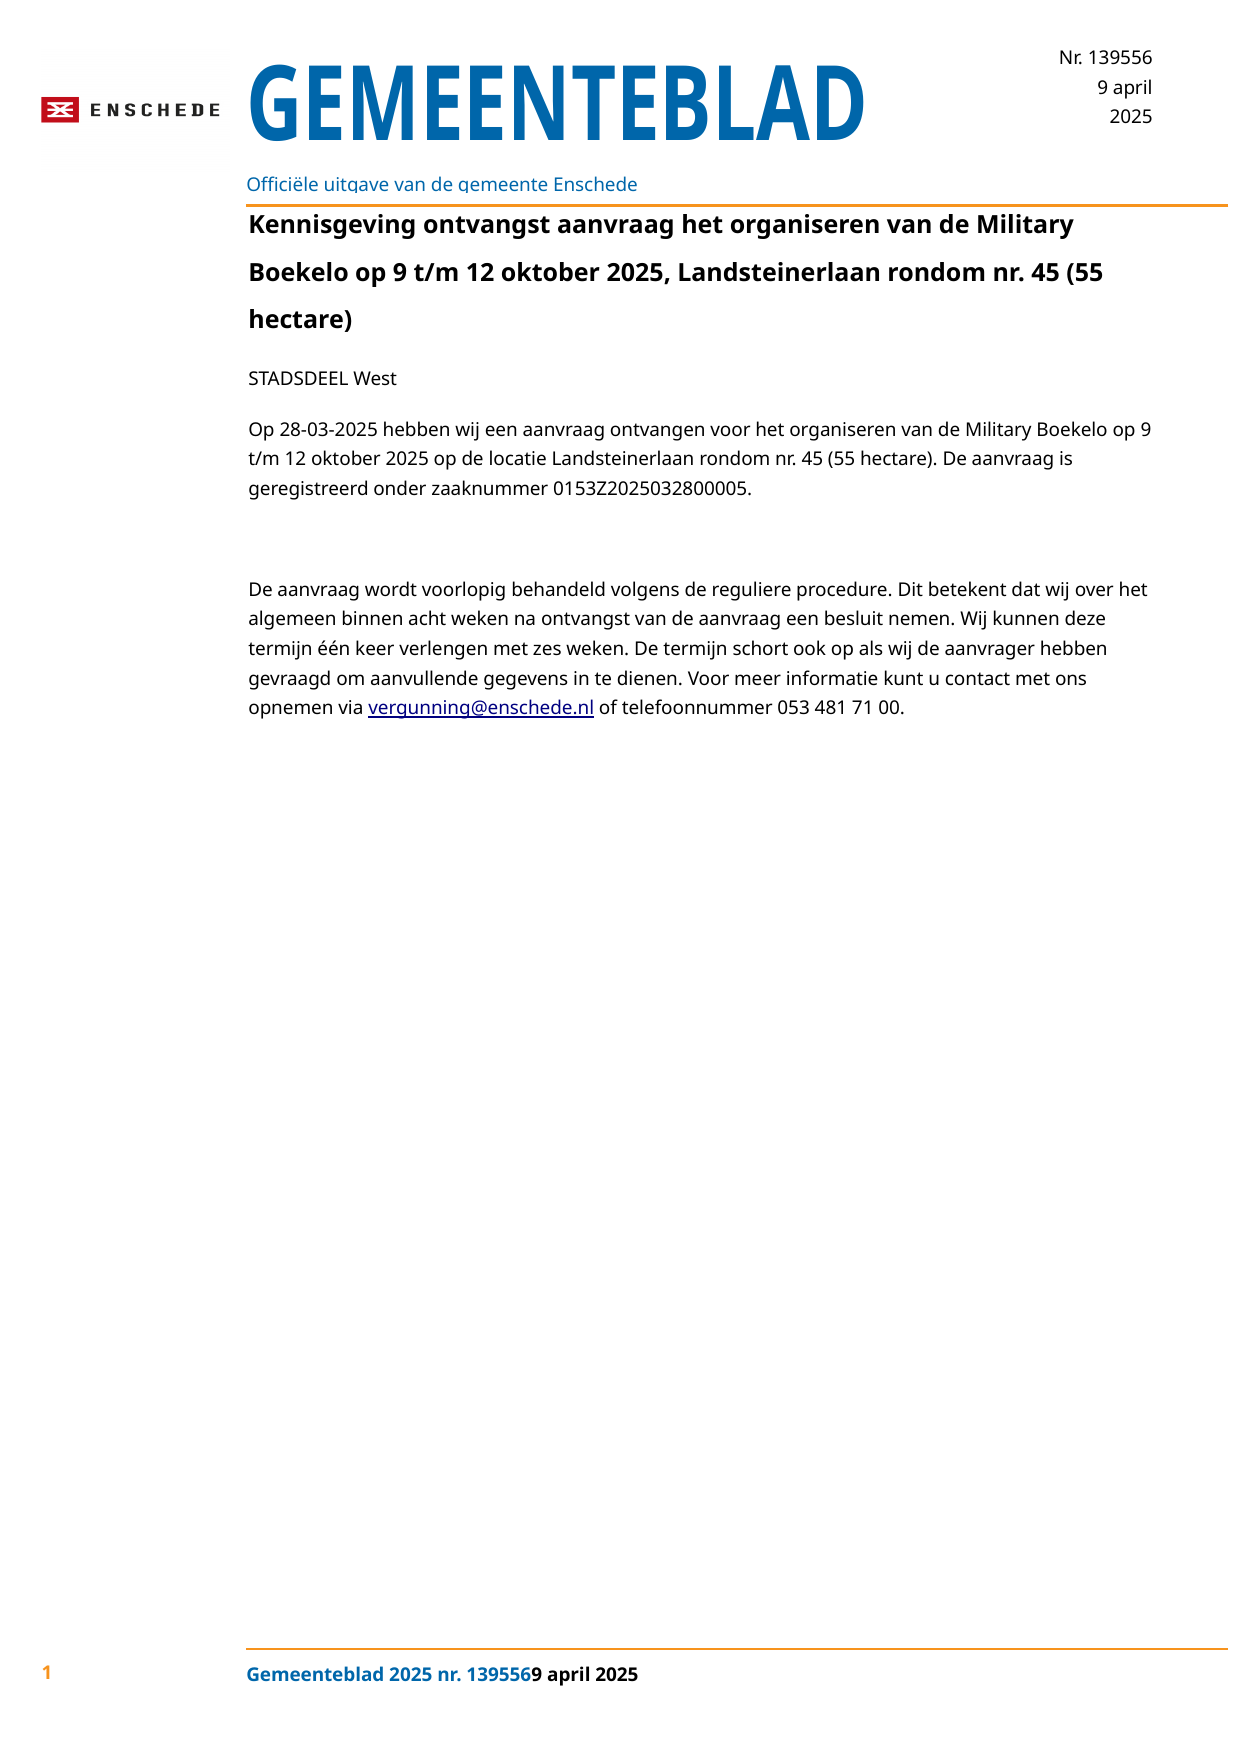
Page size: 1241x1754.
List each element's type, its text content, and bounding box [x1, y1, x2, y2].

picture [41, 47, 231, 172]
text De aanvraag wordt voorlopig behandeld volgens de reguliere procedure. Dit betekent dat wij over het algemeen binnen acht weken na ontvangst van de aanvraag een besluit nemen. Wij kunnen deze termijn één keer verlengen met zes weken. De termijn schort ook op als wij de aanvrager hebben gevraagd om aanvullende gegevens in te dienen. Voor meer informatie kunt u contact met ons opnemen via vergunning@enschede.nl of telefoonnummer 053 481 71 00. [248, 576, 1152, 720]
text Kennisgeving ontvangst aanvraag het organiseren van de Military Boekelo op 9 t/m 12 oktober 2025, Landsteinerlaan rondom nr. 45 (55 hectare) [248, 207, 1152, 336]
text STADSDEEL West [248, 366, 1152, 391]
text Op 28-03-2025 hebben wij een aanvraag ontvangen voor het organiseren van de Military Boekelo op 9 t/m 12 oktober 2025 op de locatie Landsteinerlaan rondom nr. 45 (55 hectare). De aanvraag is geregistreerd onder zaaknummer 0153Z2025032800005. [248, 416, 1152, 501]
